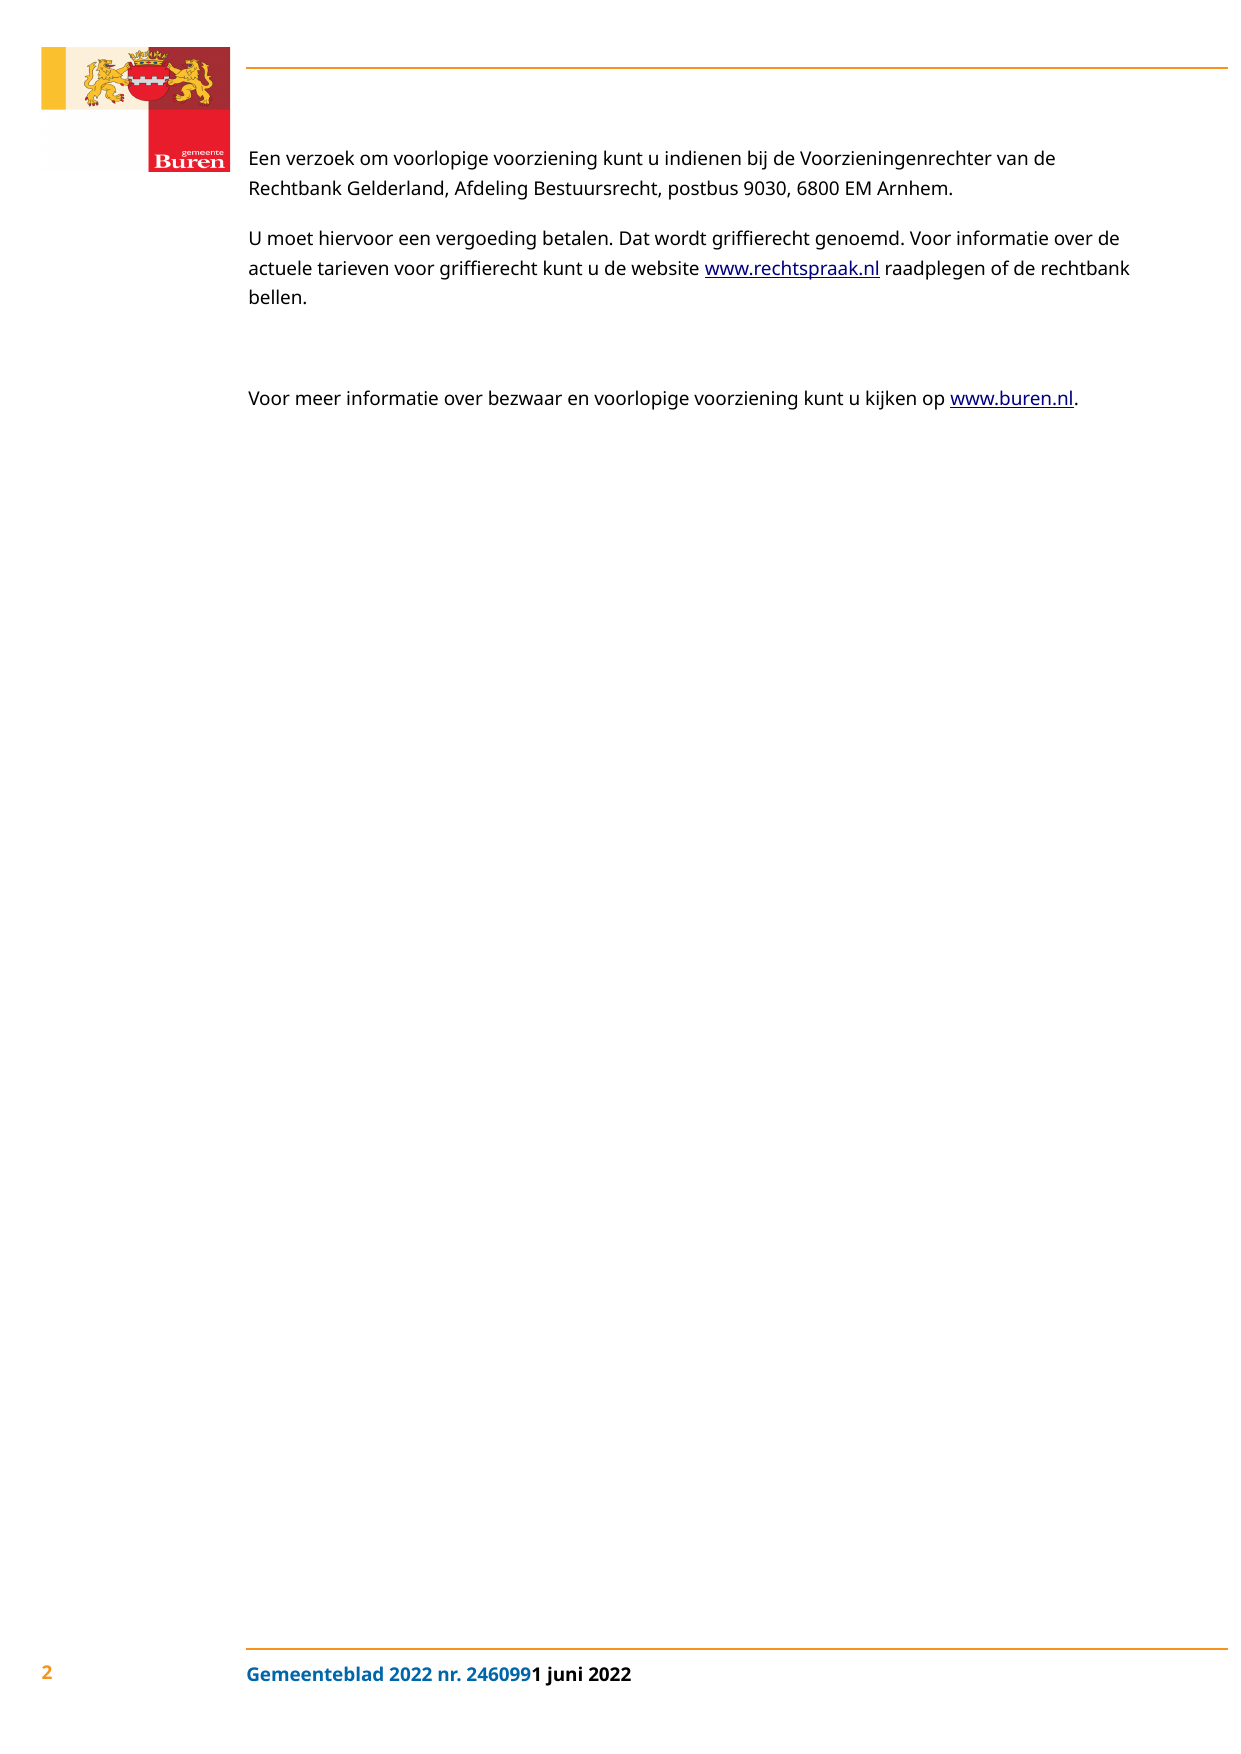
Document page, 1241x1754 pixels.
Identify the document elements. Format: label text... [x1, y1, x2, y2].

text U moet hiervoor een vergoeding betalen. Dat wordt griffierecht genoemd. Voor informatie over de actuele tarieven voor griffierecht kunt u de website www.rechtspraak.nl raadplegen of de rechtbank bellen. [248, 225, 1152, 310]
picture [41, 47, 231, 172]
text Een verzoek om voorlopige voorziening kunt u indienen bij de Voorzieningenrechter van de Rechtbank Gelderland, Afdeling Bestuursrecht, postbus 9030, 6800 EM Arnhem. [248, 145, 1152, 201]
text Voor meer informatie over bezwaar en voorlopige voorziening kunt u kijken op www.buren.nl. [248, 385, 1152, 411]
